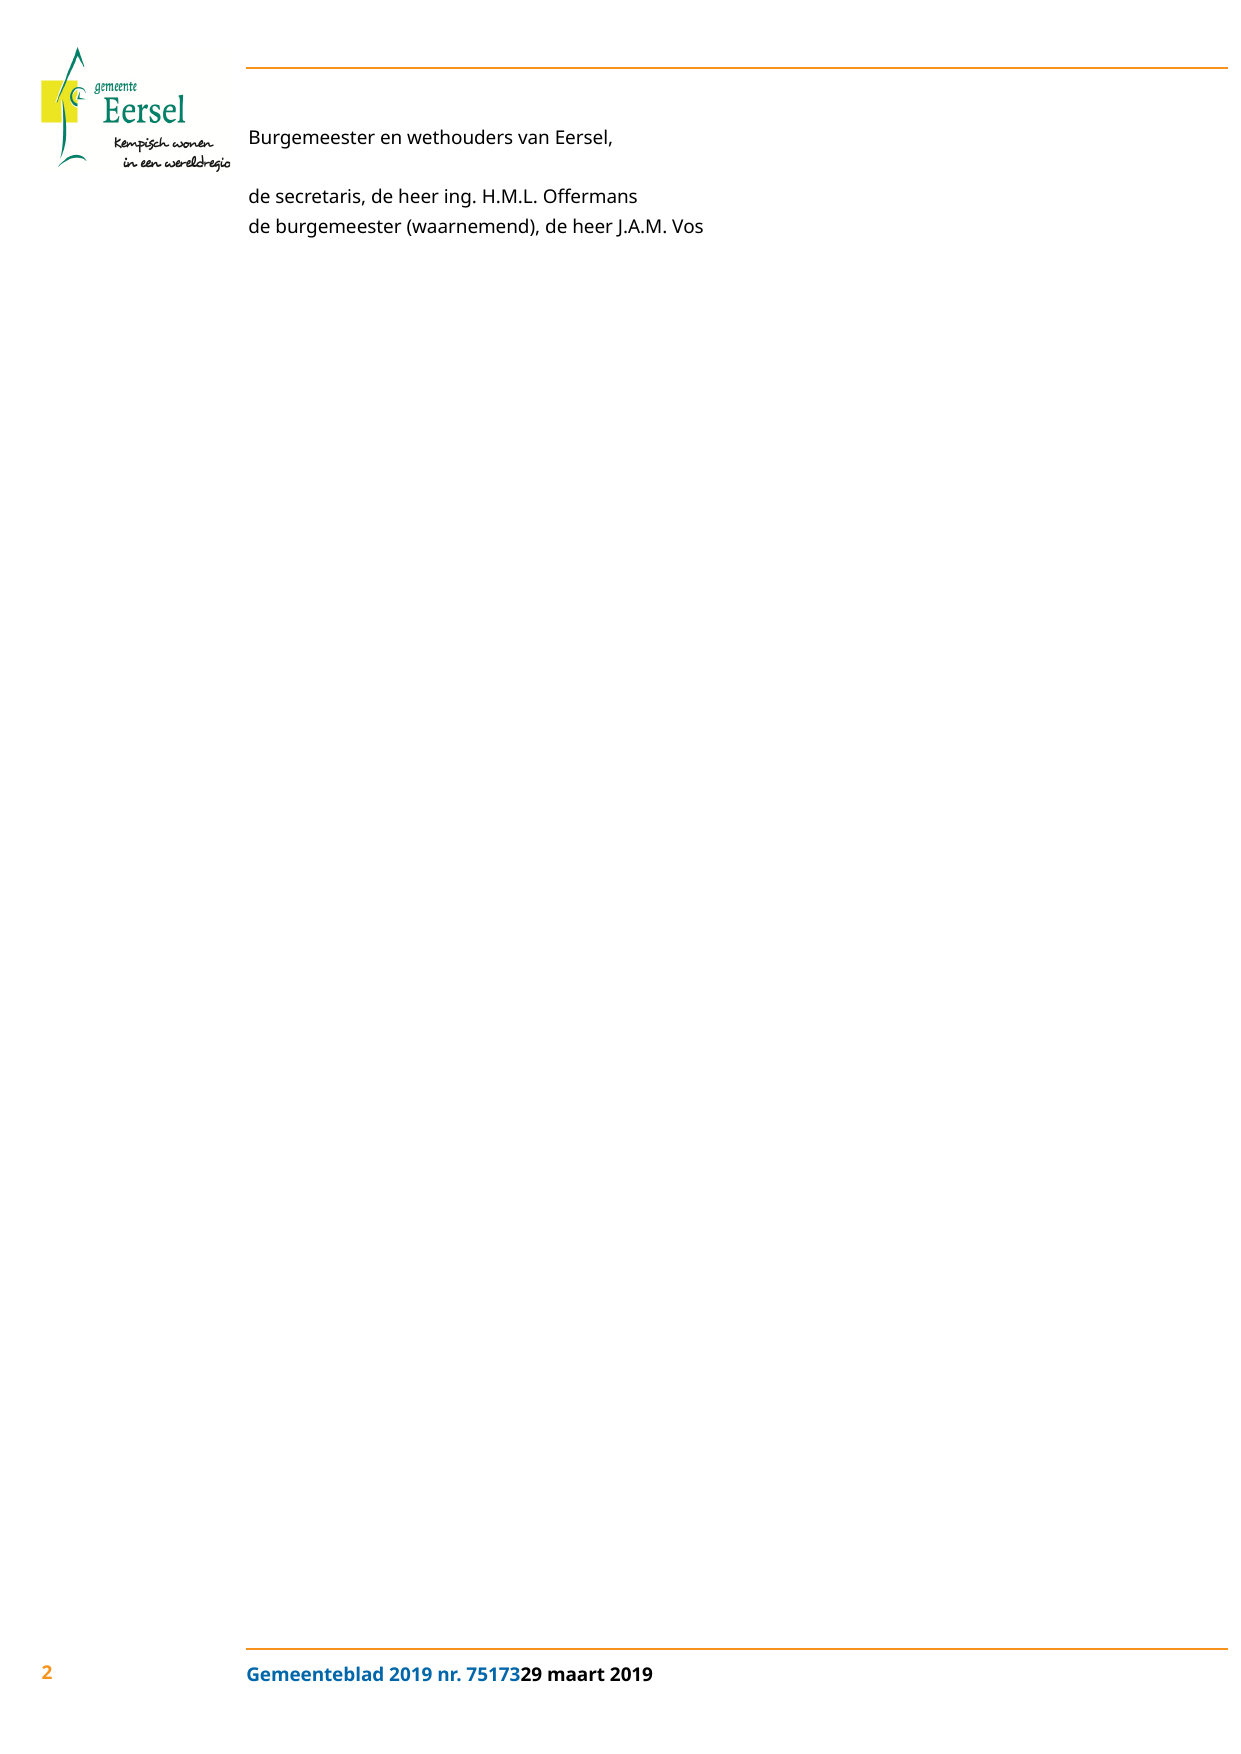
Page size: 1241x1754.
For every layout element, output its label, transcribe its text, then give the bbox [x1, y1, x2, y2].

picture [41, 47, 231, 172]
text Burgemeester en wethouders van Eersel, [248, 124, 1152, 150]
text de burgemeester (waarnemend), de heer J.A.M. Vos [248, 213, 1152, 239]
text de secretaris, de heer ing. H.M.L. Offermans [248, 183, 1152, 209]
